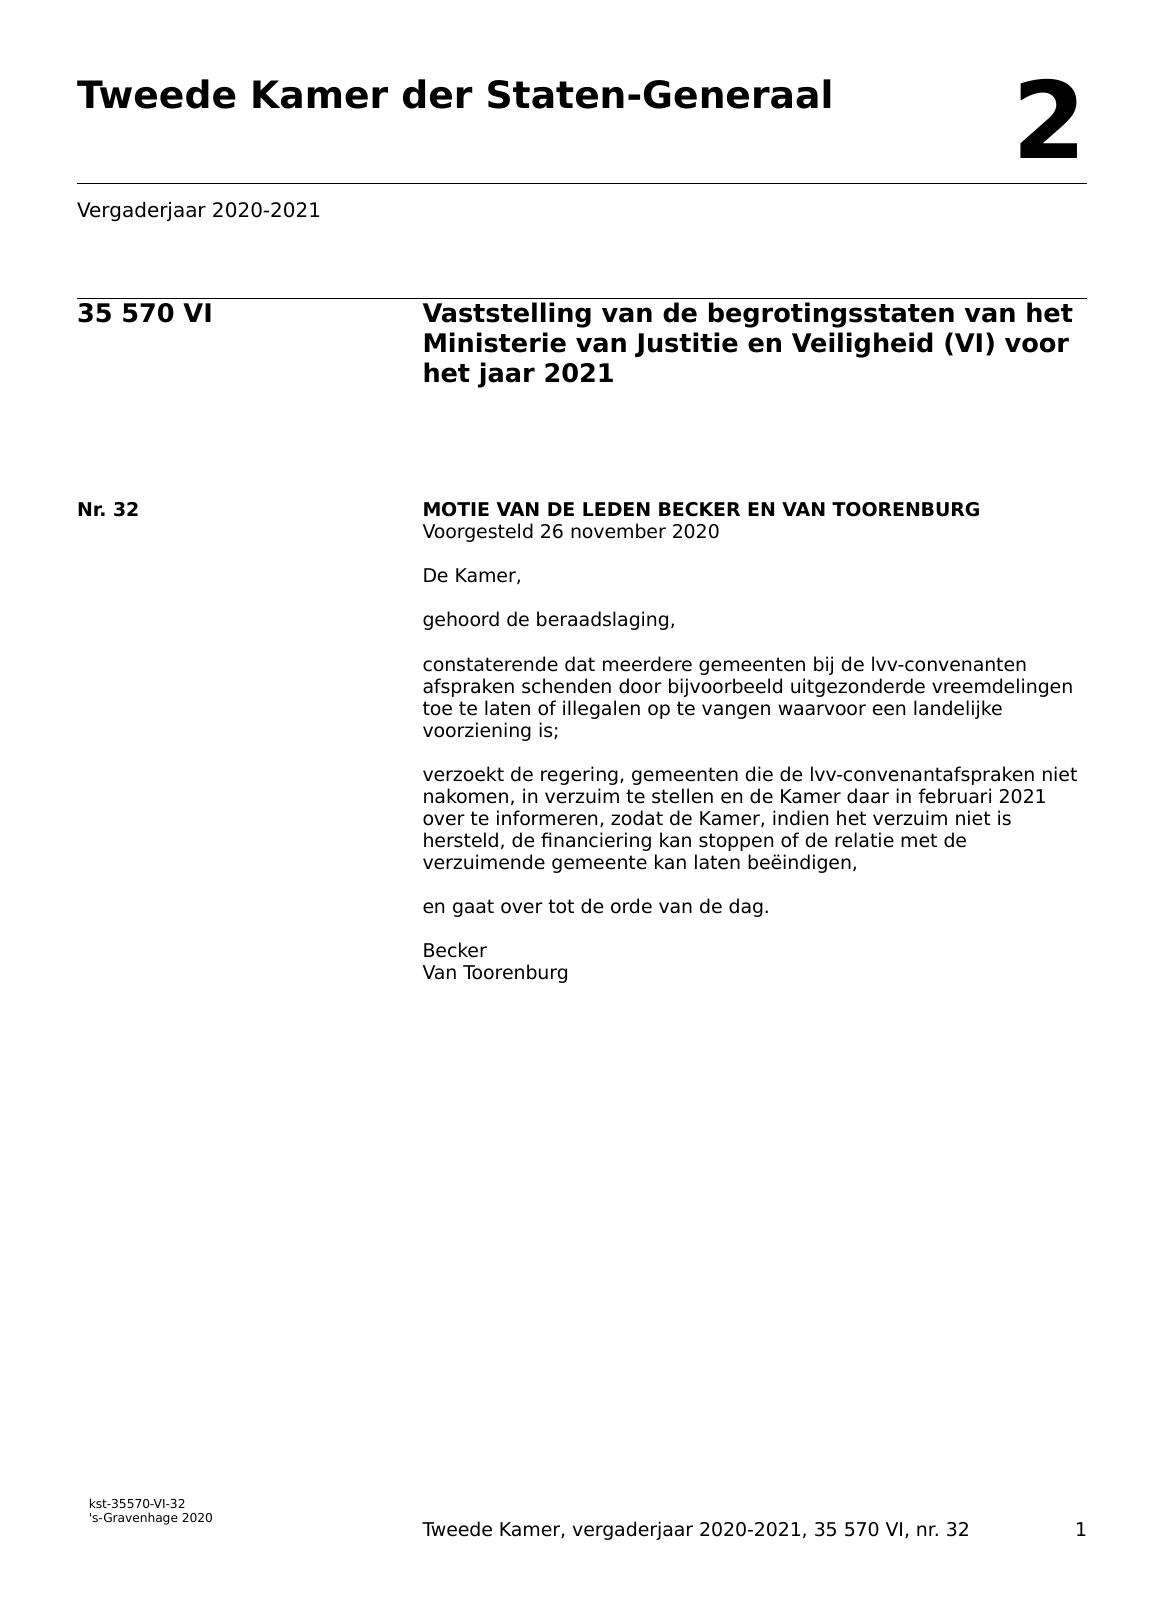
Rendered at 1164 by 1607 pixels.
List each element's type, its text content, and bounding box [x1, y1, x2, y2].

text kst-35570-VI-32 [88, 1497, 323, 1511]
subtitle Nr. 32 MOTIE VAN DE LEDEN BECKER EN VAN TOORENBURG [77, 499, 1087, 521]
text 's-Gravenhage 2020 [88, 1511, 323, 1525]
text verzoekt de regering, gemeenten die de lvv-convenantafspraken niet nakomen, in verzuim te stellen en de Kamer daar in februari 2021 over te informeren, zodat de Kamer, indien het verzuim niet is hersteld, de financiering kan stoppen of de relatie met de verzuimende gemeente kan laten beëindigen, [422, 764, 1087, 873]
text Voorgesteld 26 november 2020 [422, 521, 1087, 543]
table_cell Vergaderjaar 2020-2021 [77, 184, 1087, 298]
text De Kamer, [422, 565, 1087, 587]
text en gaat over tot de orde van de dag. [422, 896, 1087, 918]
subtitle 35 570 VI Vaststelling van de begrotingsstaten van het Ministerie van Justitie en Veiligheid (VI) voor het jaar 2021 [77, 299, 1087, 388]
text gehoord de beraadslaging, [422, 609, 1087, 631]
table_header 2 [886, 59, 1087, 183]
text Becker [422, 940, 1087, 962]
text constaterende dat meerdere gemeenten bij de lvv-convenanten afspraken schenden door bijvoorbeeld uitgezonderde vreemdelingen toe te laten of illegalen op te vangen waarvoor een landelijke voorziening is; [422, 653, 1087, 741]
text Van Toorenburg [422, 962, 1087, 984]
table_header Tweede Kamer der Staten-Generaal [77, 59, 886, 183]
